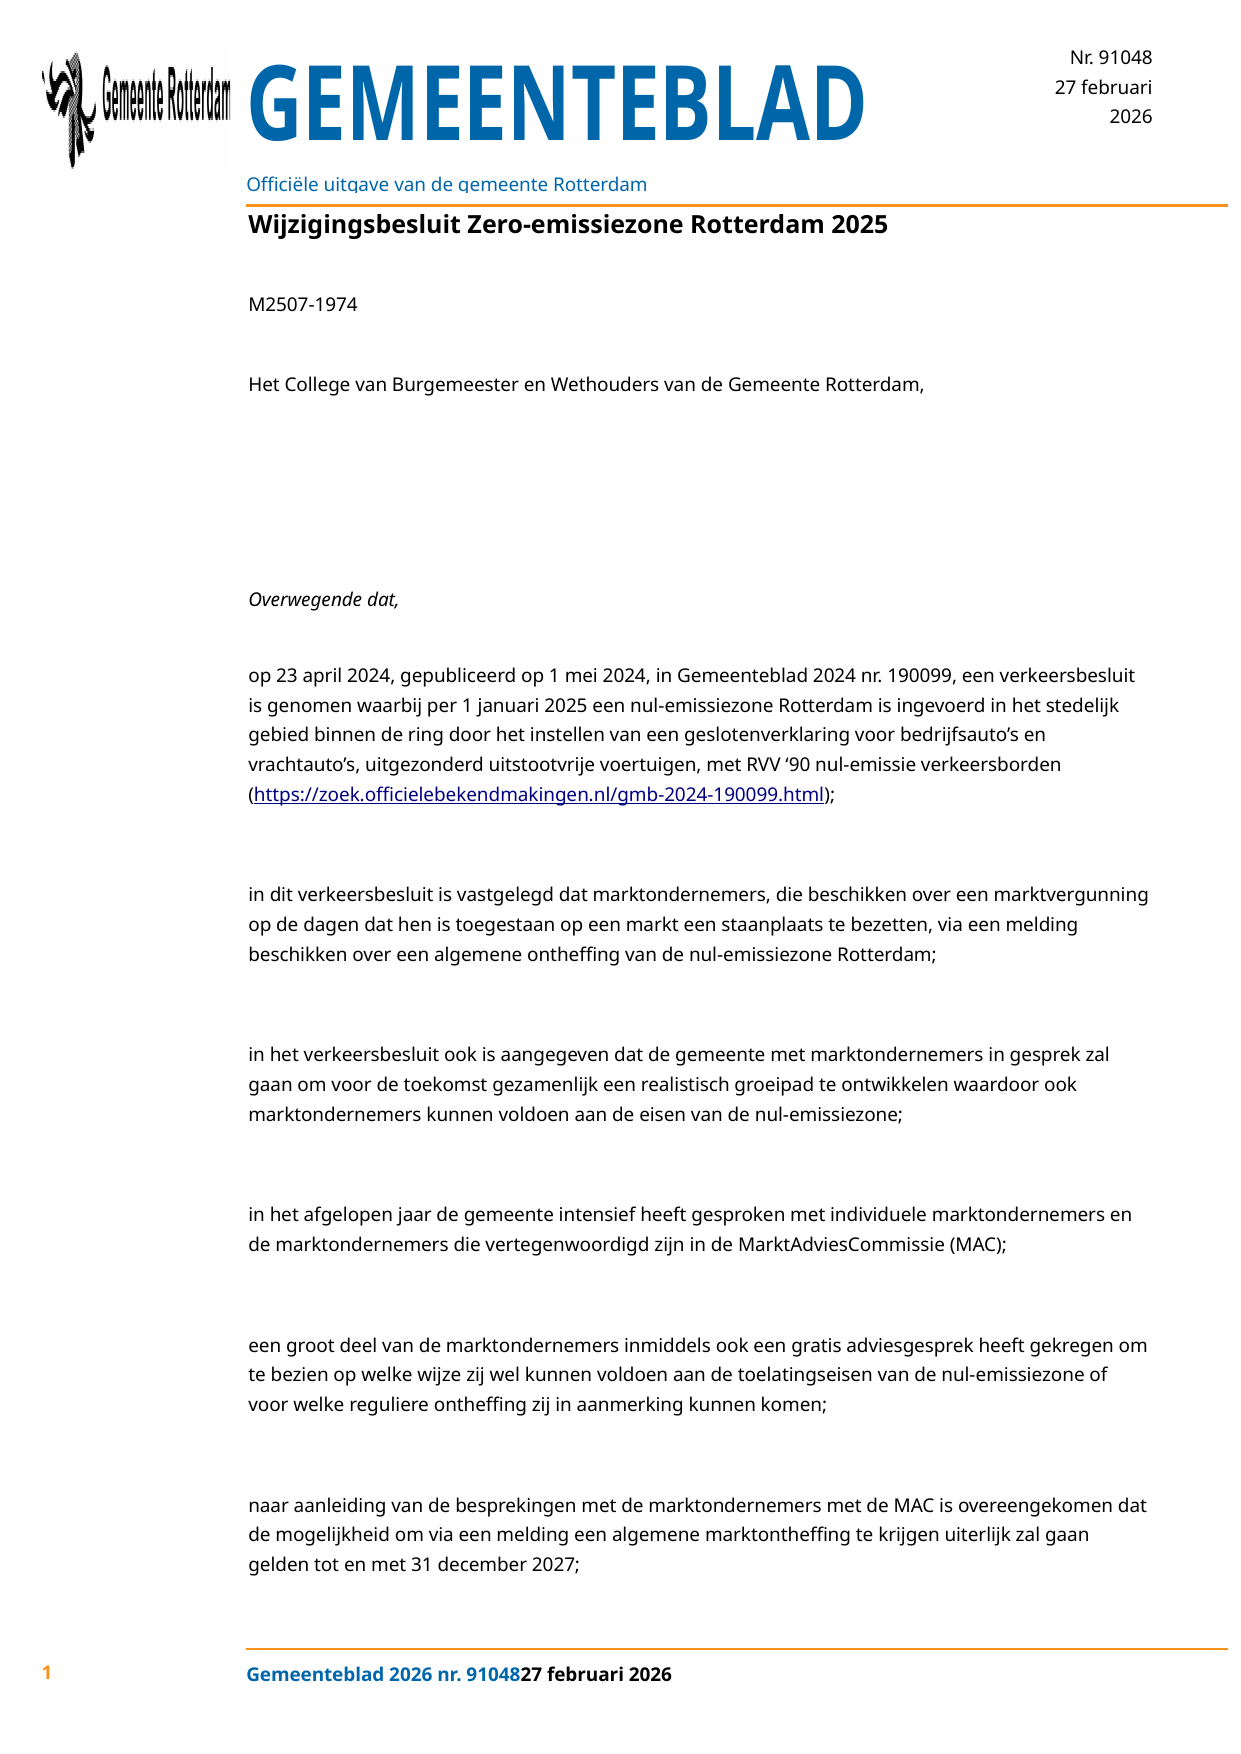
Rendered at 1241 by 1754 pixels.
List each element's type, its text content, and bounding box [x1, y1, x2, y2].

text in het verkeersbesluit ook is aangegeven dat de gemeente met marktondernemers in gesprek zal gaan om voor de toekomst gezamenlijk een realistisch groeipad te ontwikkelen waardoor ook marktondernemers kunnen voldoen aan de eisen van de nul-emissiezone; [248, 1042, 1152, 1126]
text Wijzigingsbesluit Zero-emissiezone Rotterdam 2025 [248, 207, 1152, 241]
text naar aanleiding van de besprekingen met de marktondernemers met de MAC is overeengekomen dat de mogelijkheid om via een melding een algemene marktontheffing te krijgen uiterlijk zal gaan gelden tot en met 31 december 2027; [248, 1492, 1152, 1577]
text op 23 april 2024, gepubliceerd op 1 mei 2024, in Gemeenteblad 2024 nr. 190099, een verkeersbesluit is genomen waarbij per 1 januari 2025 een nul-emissiezone Rotterdam is ingevoerd in het stedelijk gebied binnen de ring door het instellen van een geslotenverklaring voor bedrijfsauto’s en vrachtauto’s, uitgezonderd uitstootvrije voertuigen, met RVV ‘90 nul-emissie verkeersborden (https://zoek.officielebekendmakingen.nl/gmb-2024-190099.html); [248, 662, 1152, 806]
text Het College van Burgemeester en Wethouders van de Gemeente Rotterdam, [248, 371, 1152, 397]
text Overwegende dat, [248, 586, 1152, 612]
text in dit verkeersbesluit is vastgelegd dat marktondernemers, die beschikken over een marktvergunning op de dagen dat hen is toegestaan op een markt een staanplaats te bezetten, via een melding beschikken over een algemene ontheffing van de nul-emissiezone Rotterdam; [248, 882, 1152, 966]
text M2507-1974 [248, 291, 1152, 317]
text in het afgelopen jaar de gemeente intensief heeft gesproken met individuele marktondernemers en de marktondernemers die vertegenwoordigd zijn in de MarktAdviesCommissie (MAC); [248, 1202, 1152, 1257]
picture [41, 47, 231, 172]
text een groot deel van de marktondernemers inmiddels ook een gratis adviesgesprek heeft gekregen om te bezien op welke wijze zij wel kunnen voldoen aan de toelatingseisen van de nul-emissiezone of voor welke reguliere ontheffing zij in aanmerking kunnen komen; [248, 1332, 1152, 1417]
